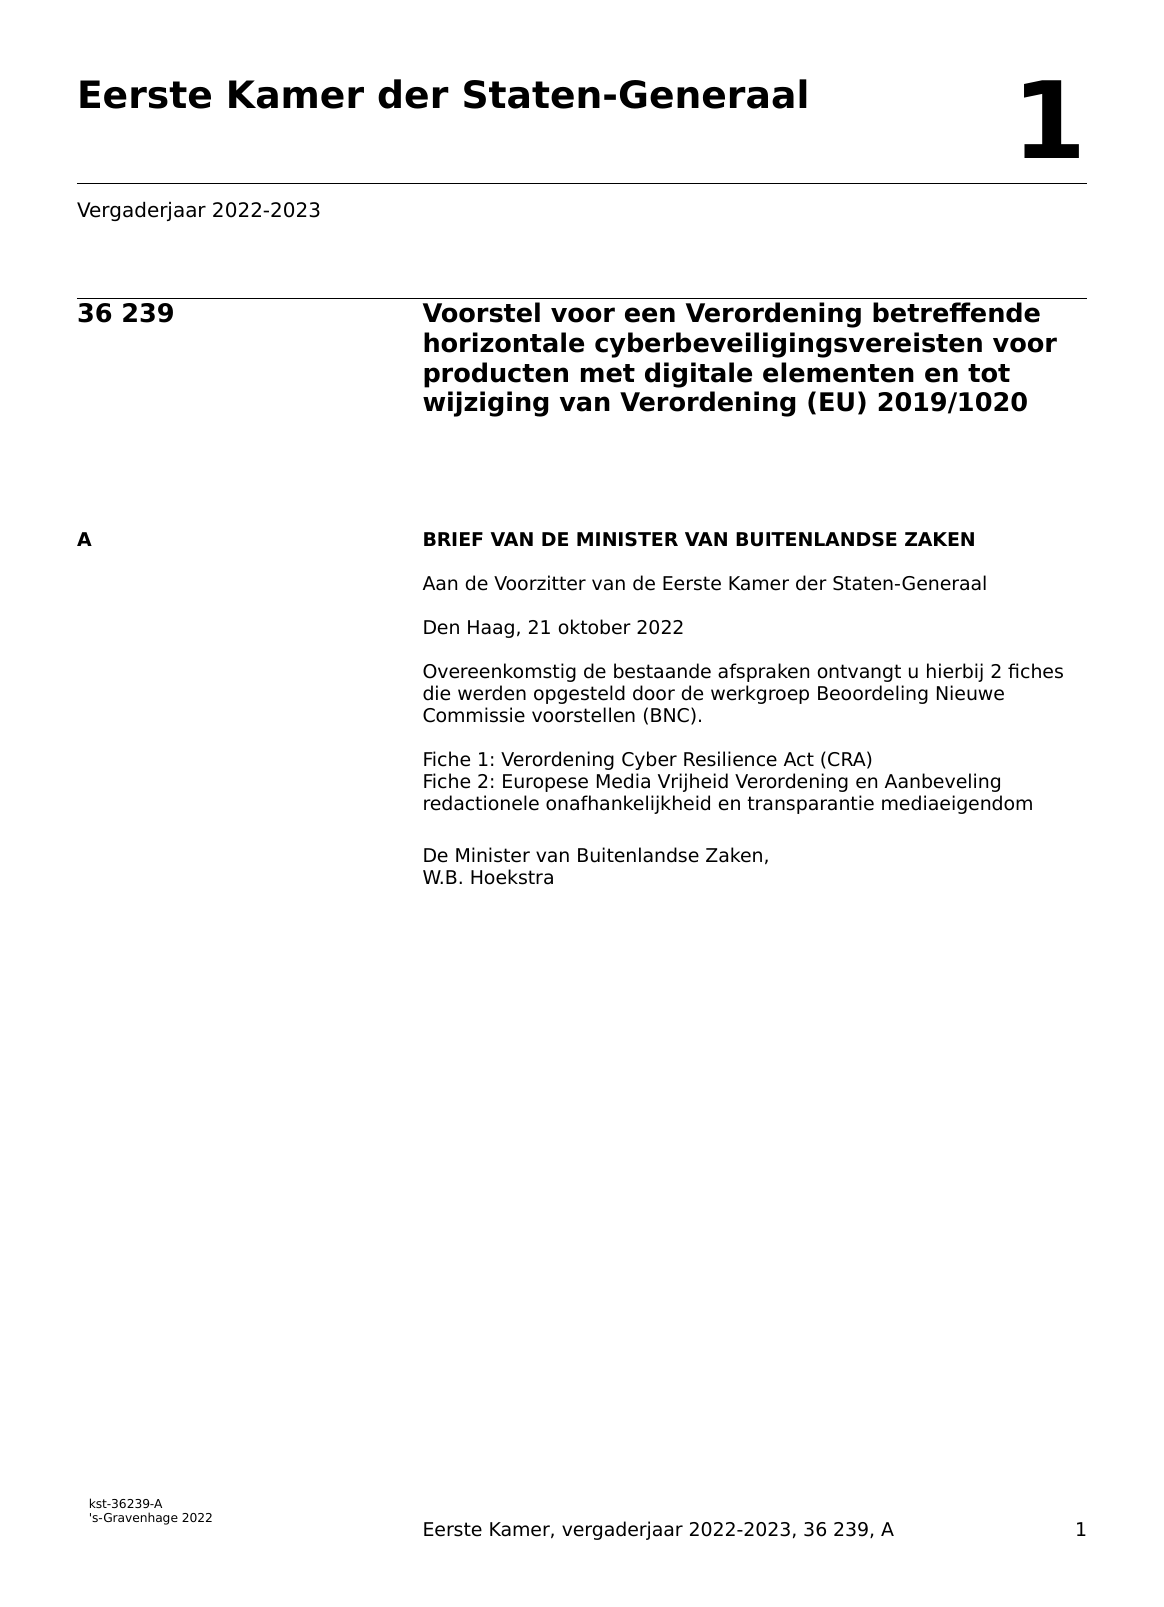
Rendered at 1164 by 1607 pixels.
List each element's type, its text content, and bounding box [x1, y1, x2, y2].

text Fiche 1: Verordening Cyber Resilience Act (CRA) [422, 749, 1087, 771]
text De Minister van Buitenlandse Zaken, W.B. Hoekstra [422, 845, 1087, 889]
table_header Eerste Kamer der Staten-Generaal [77, 59, 886, 183]
subtitle 36 239 Voorstel voor een Verordening betreffende horizontale cyberbeveiligingsvereisten voor producten met digitale elementen en tot wijziging van Verordening (EU) 2019/1020 [77, 299, 1087, 418]
text Fiche 2: Europese Media Vrijheid Verordening en Aanbeveling redactionele onafhankelijkheid en transparantie mediaeigendom [422, 771, 1087, 815]
table_cell Vergaderjaar 2022-2023 [77, 184, 1087, 298]
text 's-Gravenhage 2022 [88, 1511, 323, 1525]
text Den Haag, 21 oktober 2022 [422, 617, 1087, 639]
subtitle A BRIEF VAN DE MINISTER VAN BUITENLANDSE ZAKEN [77, 529, 1087, 551]
table_header 1 [886, 59, 1087, 183]
text kst-36239-A [88, 1497, 323, 1511]
text Overeenkomstig de bestaande afspraken ontvangt u hierbij 2 fiches die werden opgesteld door de werkgroep Beoordeling Nieuwe Commissie voorstellen (BNC). [422, 661, 1087, 727]
text Aan de Voorzitter van de Eerste Kamer der Staten-Generaal [422, 573, 1087, 595]
